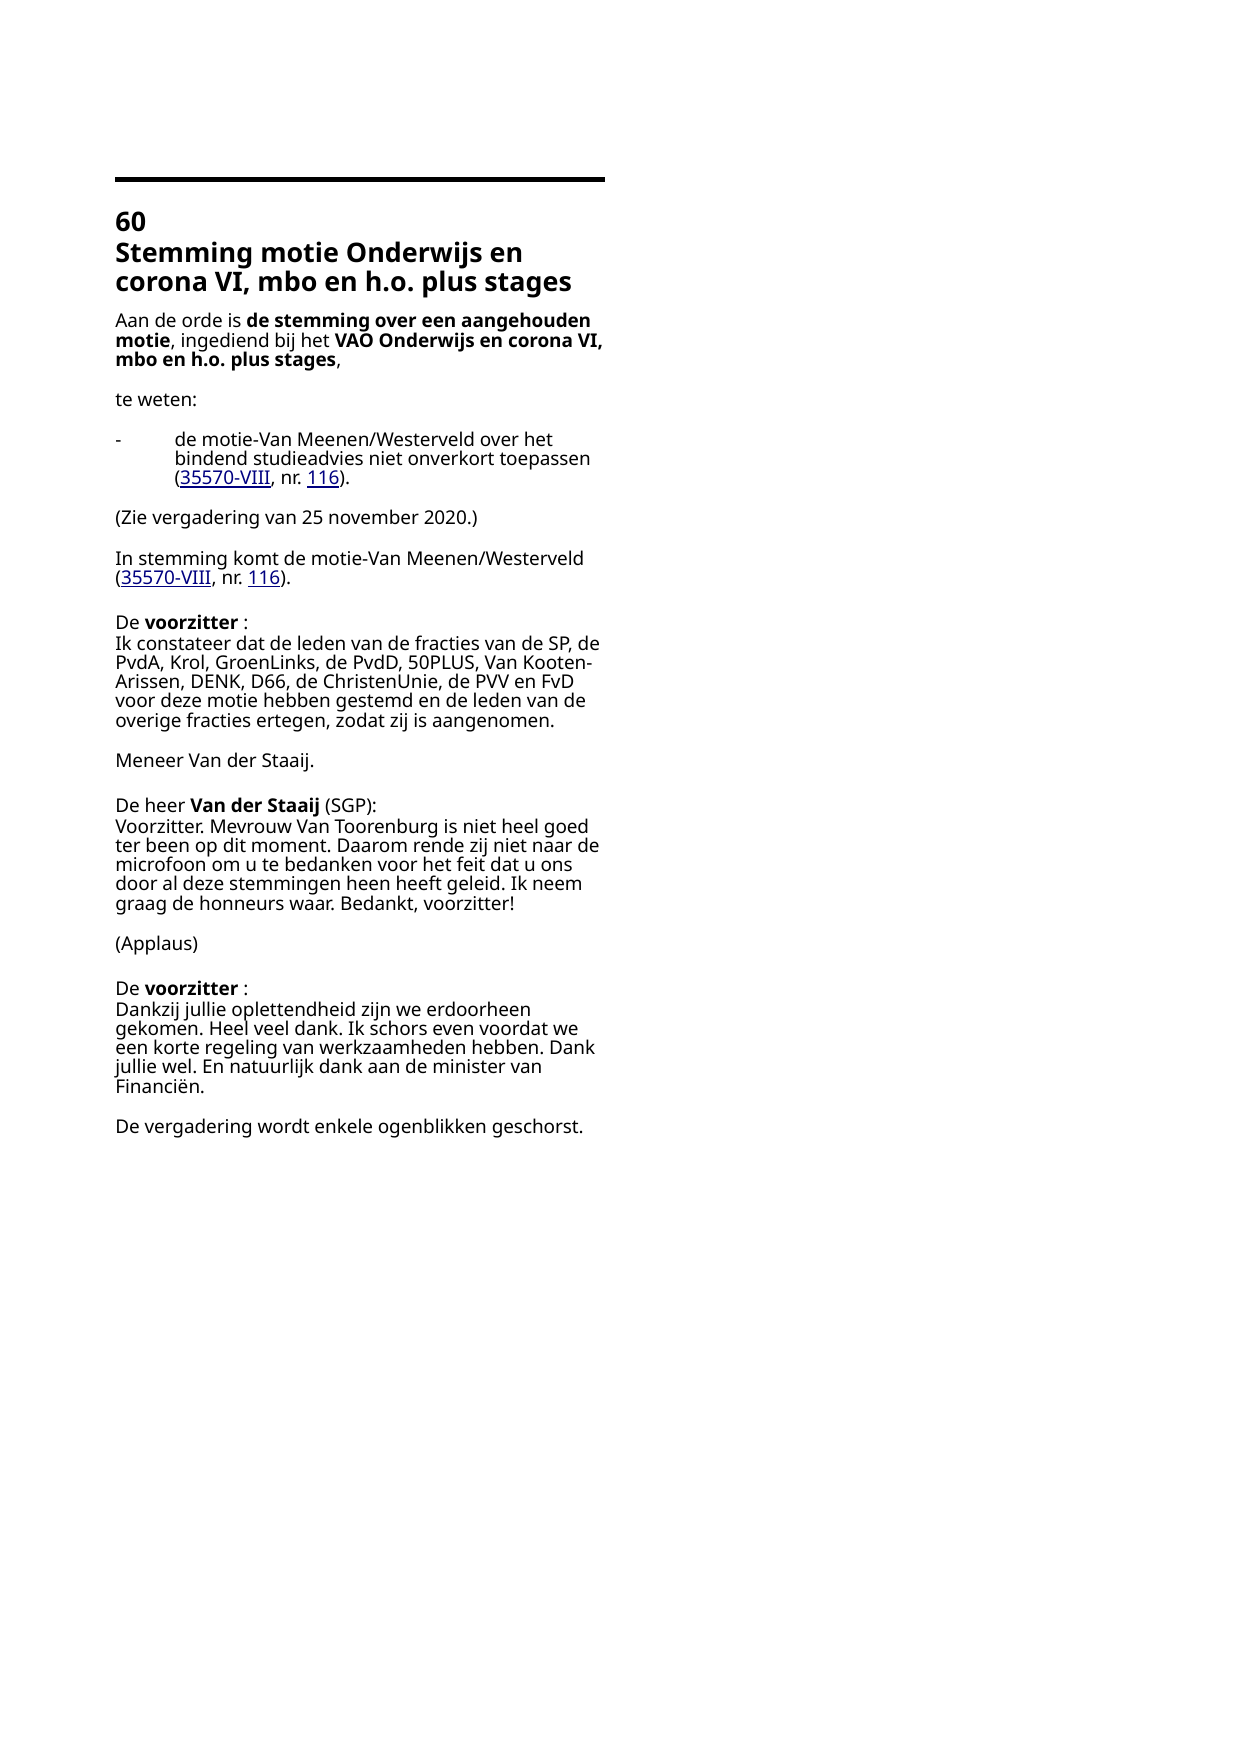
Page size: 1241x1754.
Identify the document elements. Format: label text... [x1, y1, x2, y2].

list de motie-Van Meenen/Westerveld over het bindend studieadvies niet onverkort toepassen (35570-VIII, nr. 116). [115, 431, 605, 489]
text In stemming komt de motie-Van Meenen/Westerveld (35570-VIII, nr. 116). [115, 549, 605, 588]
text De heer Van der Staaij (SGP): [115, 792, 605, 818]
text De voorzitter : [115, 609, 605, 634]
text Voorzitter. Mevrouw Van Toorenburg is niet heel goed ter been op dit moment. Daarom rende zij niet naar de microfoon om u te bedanken voor het feit dat u ons door al deze stemmingen heen heeft geleid. Ik neem graag de honneurs waar. Bedankt, voorzitter! [115, 818, 605, 914]
text De voorzitter : [115, 975, 605, 1001]
text De vergadering wordt enkele ogenblikken geschorst. [115, 1118, 605, 1137]
text 60 [115, 203, 605, 239]
text Dankzij jullie oplettendheid zijn we erdoorheen gekomen. Heel veel dank. Ik schors even voordat we een korte regeling van werkzaamheden hebben. Dank jullie wel. En natuurlijk dank aan de minister van Financiën. [115, 1001, 605, 1097]
text Stemming motie Onderwijs en corona VI, mbo en h.o. plus stages [115, 239, 605, 312]
text Aan de orde is de stemming over een aangehouden motie, ingediend bij het VAO Onderwijs en corona VI, mbo en h.o. plus stages, [115, 312, 605, 370]
text (Applaus) [115, 935, 605, 954]
text Ik constateer dat de leden van de fracties van de SP, de PvdA, Krol, GroenLinks, de PvdD, 50PLUS, Van Kooten-Arissen, DENK, D66, de ChristenUnie, de PVV en FvD voor deze motie hebben gestemd en de leden van de overige fracties ertegen, zodat zij is aangenomen. [115, 634, 605, 731]
text te weten: [115, 391, 605, 410]
text Meneer Van der Staaij. [115, 752, 605, 771]
text (Zie vergadering van 25 november 2020.) [115, 509, 605, 529]
